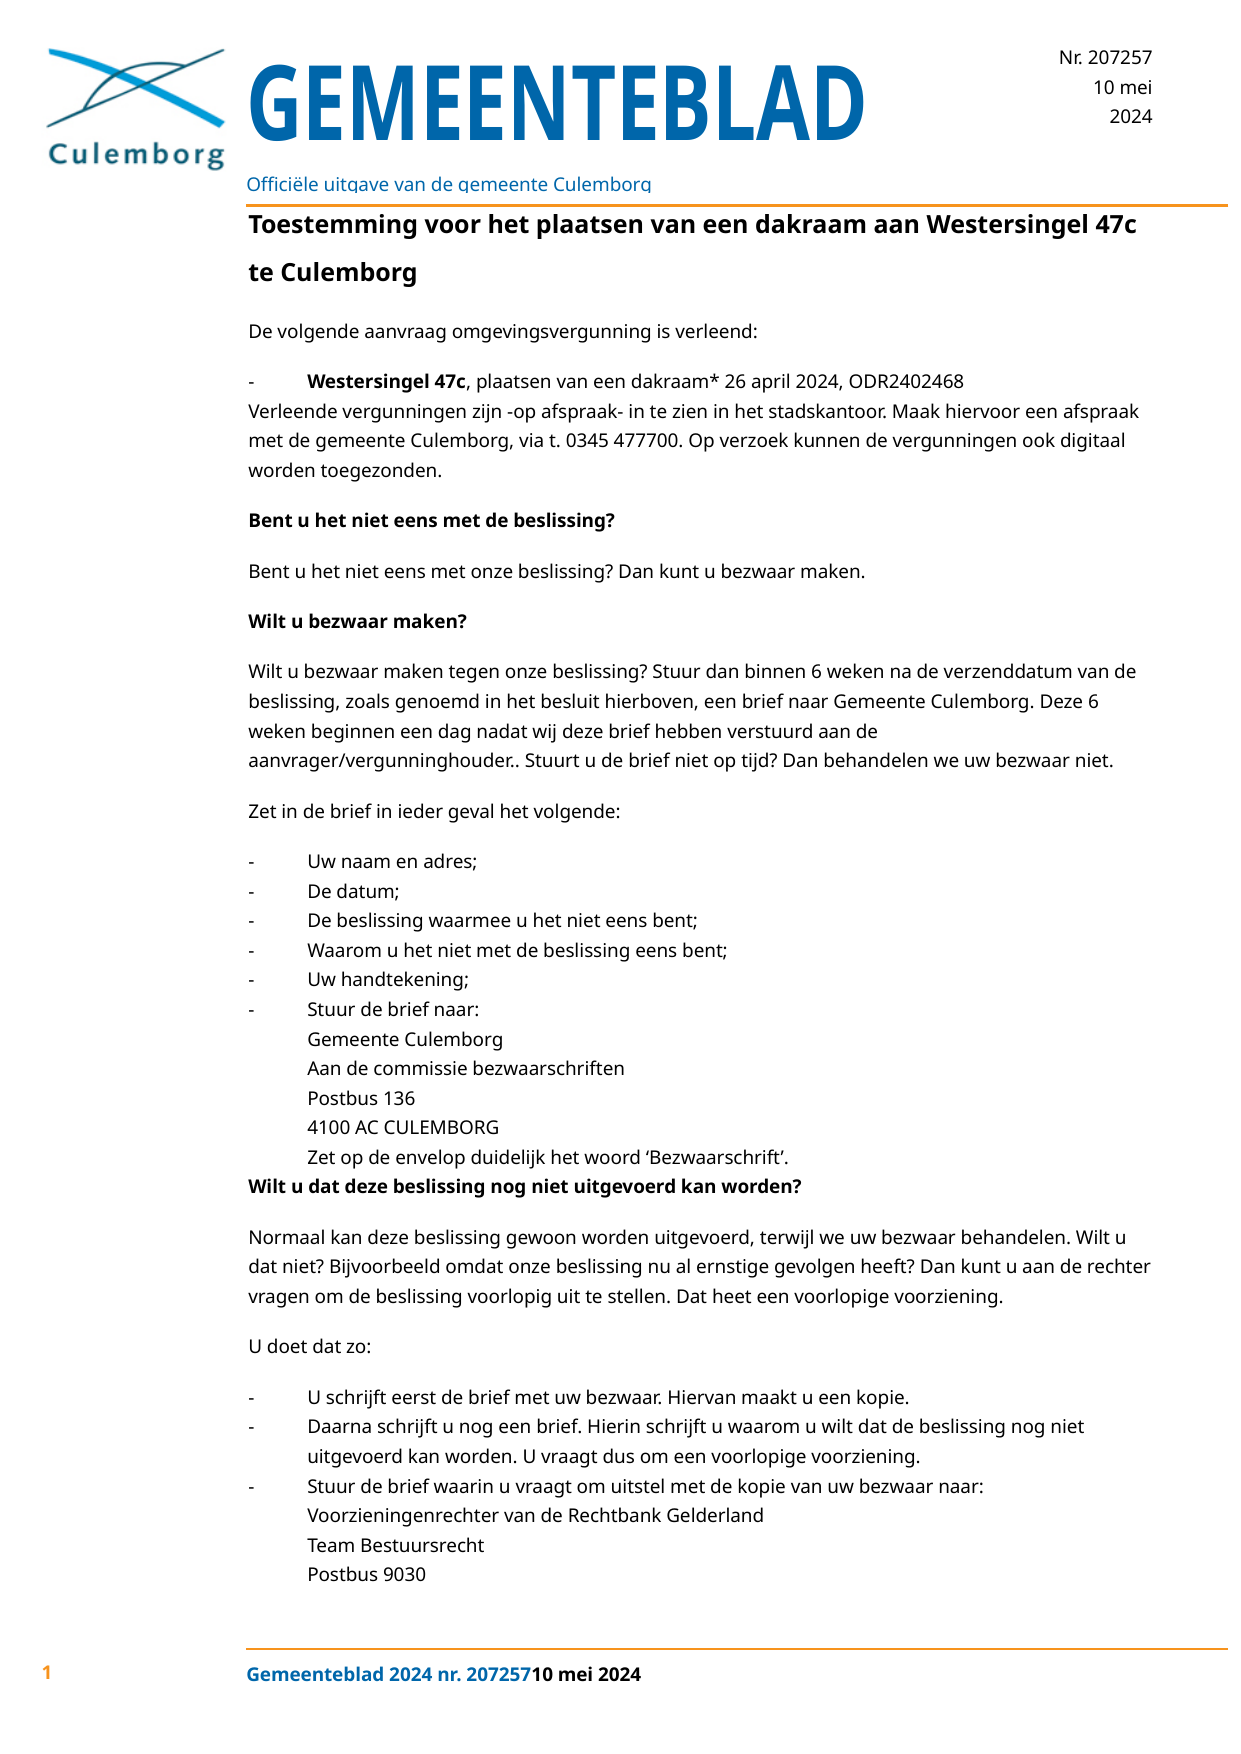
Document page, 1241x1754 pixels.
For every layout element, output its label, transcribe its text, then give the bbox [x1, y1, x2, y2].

text Zet in de brief in ieder geval het volgende: [248, 798, 1152, 824]
list U schrijft eerst de brief met uw bezwaar. Hiervan maakt u een kopie. [248, 1384, 1152, 1410]
text Wilt u bezwaar maken? [248, 608, 1152, 634]
list Voorzieningenrechter van de Rechtbank Gelderland [248, 1502, 1152, 1528]
text Verleende vergunningen zijn -op afspraak- in te zien in het stadskantoor. Maak hiervoor een afspraak met de gemeente Culemborg, via t. 0345 477700. Op verzoek kunnen de vergunningen ook digitaal worden toegezonden. [248, 398, 1152, 483]
list Uw handtekening; [248, 967, 1152, 992]
text Bent u het niet eens met de beslissing? [248, 507, 1152, 533]
list Stuur de brief naar: [248, 996, 1152, 1022]
list 4100 AC CULEMBORG [248, 1114, 1152, 1140]
list Team Bestuursrecht [248, 1532, 1152, 1558]
list De beslissing waarmee u het niet eens bent; [248, 907, 1152, 933]
text Normaal kan deze beslissing gewoon worden uitgevoerd, terwijl we uw bezwaar behandelen. Wilt u dat niet? Bijvoorbeeld omdat onze beslissing nu al ernstige gevolgen heeft? Dan kunt u aan de rechter vragen om de beslissing voorlopig uit te stellen. Dat heet een voorlopige voorziening. [248, 1224, 1152, 1309]
list Stuur de brief waarin u vraagt om uitstel met de kopie van uw bezwaar naar: [248, 1473, 1152, 1499]
list Westersingel 47c, plaatsen van een dakraam* 26 april 2024, ODR2402468 [248, 368, 1152, 394]
text De volgende aanvraag omgevingsvergunning is verleend: [248, 318, 1152, 344]
text U doet dat zo: [248, 1334, 1152, 1359]
list Gemeente Culemborg [248, 1026, 1152, 1052]
text Wilt u bezwaar maken tegen onze beslissing? Stuur dan binnen 6 weken na de verzenddatum van de beslissing, zoals genoemd in het besluit hierboven, een brief naar Gemeente Culemborg. Deze 6 weken beginnen een dag nadat wij deze brief hebben verstuurd aan de aanvrager/vergunninghouder.. Stuurt u de brief niet op tijd? Dan behandelen we uw bezwaar niet. [248, 659, 1152, 773]
text Bent u het niet eens met onze beslissing? Dan kunt u bezwaar maken. [248, 558, 1152, 584]
list Zet op de envelop duidelijk het woord ‘Bezwaarschrift’. [248, 1144, 1152, 1170]
list De datum; [248, 878, 1152, 904]
picture [41, 47, 231, 172]
text Toestemming voor het plaatsen van een dakraam aan Westersingel 47c te Culemborg [248, 207, 1152, 288]
text Wilt u dat deze beslissing nog niet uitgevoerd kan worden? [248, 1174, 1152, 1199]
list Daarna schrijft u nog een brief. Hierin schrijft u waarom u wilt dat de beslissing nog niet uitgevoerd kan worden. U vraagt dus om een voorlopige voorziening. [248, 1414, 1152, 1469]
list Aan de commissie bezwaarschriften [248, 1055, 1152, 1081]
list Postbus 9030 [248, 1562, 1152, 1587]
list Waarom u het niet met de beslissing eens bent; [248, 937, 1152, 963]
list Uw naam en adres; [248, 848, 1152, 874]
list Postbus 136 [248, 1085, 1152, 1111]
